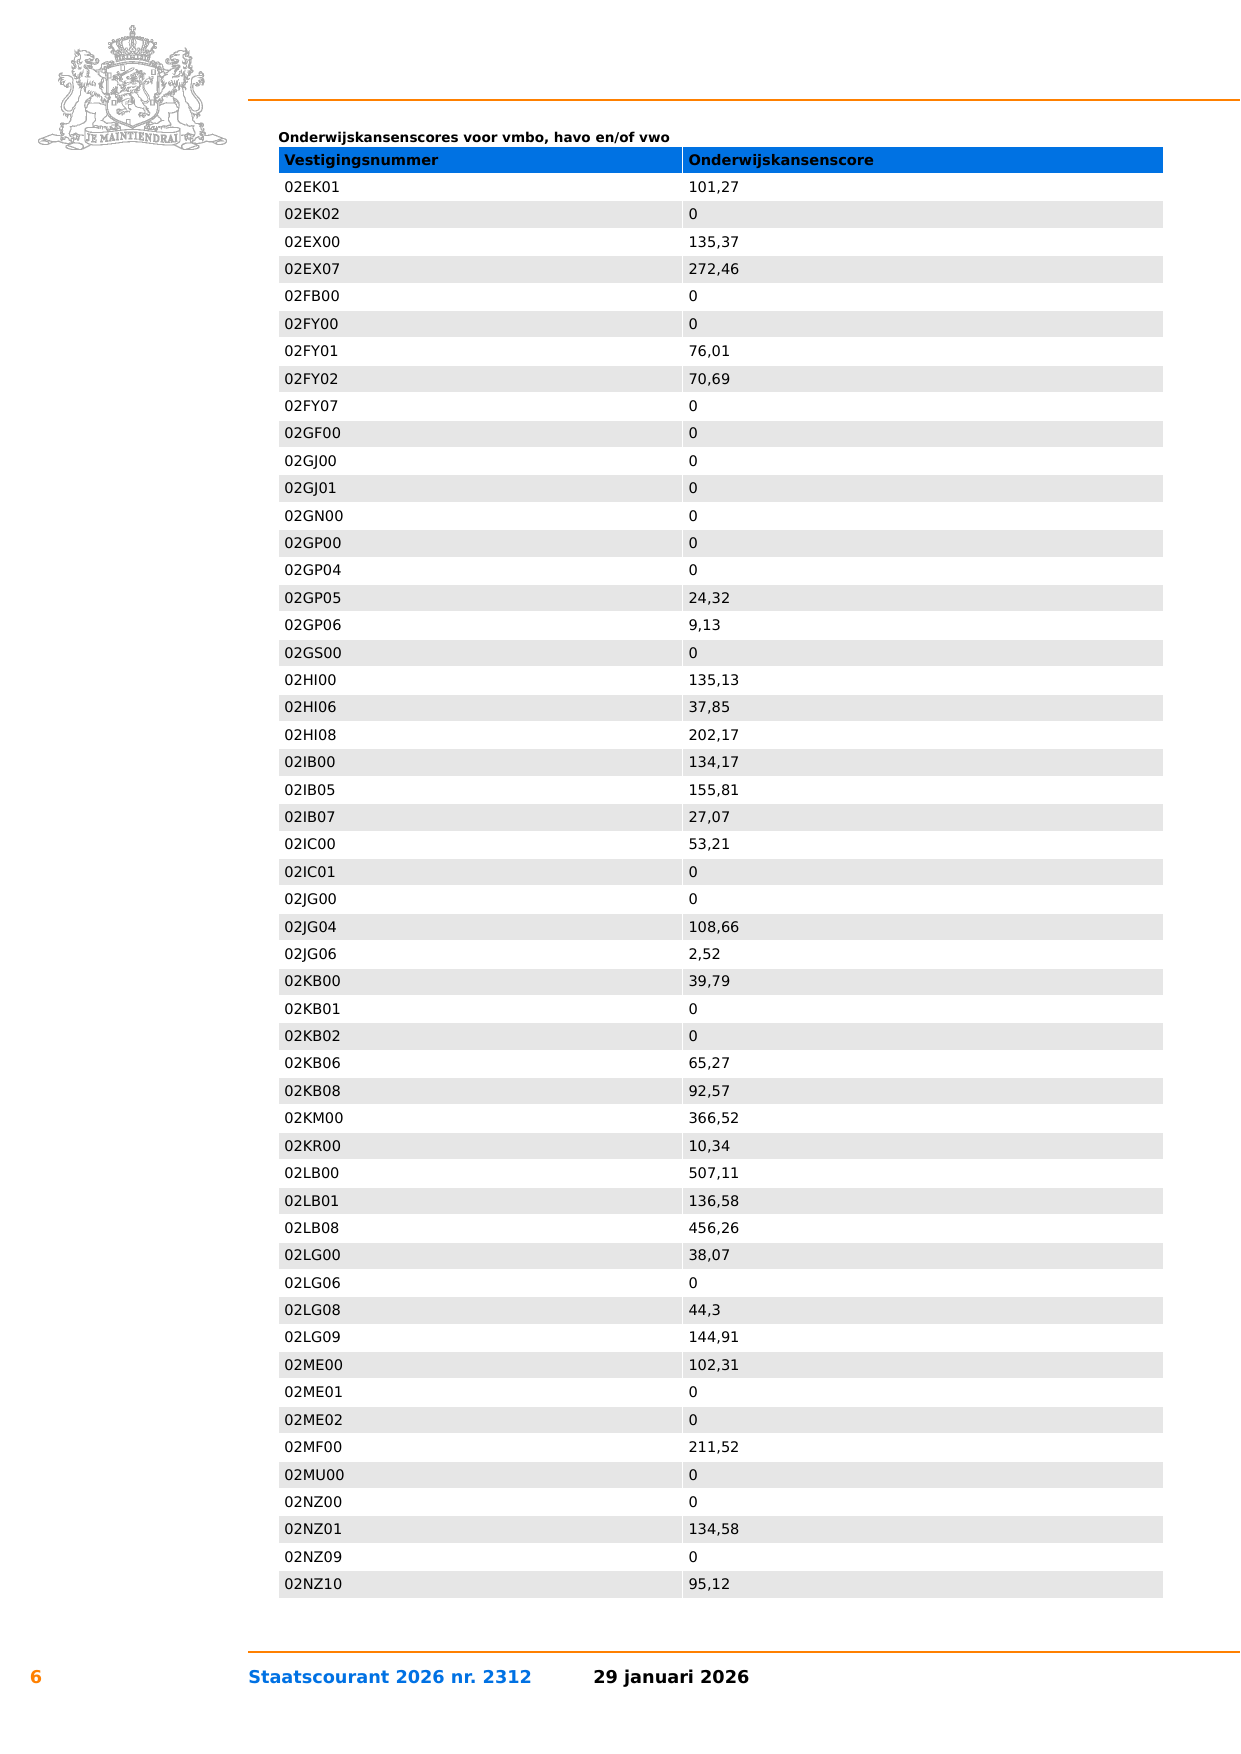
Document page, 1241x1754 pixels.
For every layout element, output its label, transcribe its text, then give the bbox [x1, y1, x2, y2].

table_cell 27,07 [683, 804, 1163, 831]
table_cell 0 [683, 1023, 1163, 1050]
table_cell 0 [683, 530, 1163, 557]
table_cell 02HI08 [279, 722, 682, 748]
table_cell 02FB00 [279, 284, 682, 310]
table_cell 02KB08 [279, 1078, 682, 1104]
table_cell 456,26 [683, 1215, 1163, 1241]
table_cell 02KB00 [279, 969, 682, 995]
table_cell 02LG00 [279, 1243, 682, 1269]
table_cell 02EK01 [279, 174, 682, 200]
table_cell 02LG08 [279, 1297, 682, 1324]
table_cell 02GF00 [279, 421, 682, 447]
table_cell 70,69 [683, 366, 1163, 392]
table_cell 0 [683, 859, 1163, 885]
table_cell 0 [683, 1462, 1163, 1488]
table_cell 02IC00 [279, 832, 682, 858]
table_cell 02EX07 [279, 256, 682, 283]
table_cell 02LG09 [279, 1325, 682, 1351]
table_header Onderwijskansenscores voor vmbo, havo en/of vwo [278, 130, 1163, 146]
table_cell 02IB07 [279, 804, 682, 831]
table_cell 0 [683, 201, 1163, 228]
table_cell 02GJ00 [279, 448, 682, 474]
table_cell 272,46 [683, 256, 1163, 283]
table_cell 02LG06 [279, 1270, 682, 1296]
table_cell 02FY00 [279, 311, 682, 337]
table_cell 02JG00 [279, 886, 682, 913]
table_cell 02HI00 [279, 667, 682, 693]
table_cell 37,85 [683, 695, 1163, 721]
table_cell 02GP06 [279, 613, 682, 639]
table_cell 155,81 [683, 777, 1163, 803]
table_cell 366,52 [683, 1106, 1163, 1132]
table_cell 38,07 [683, 1243, 1163, 1269]
table_cell 02NZ09 [279, 1544, 682, 1570]
table_cell 44,3 [683, 1297, 1163, 1324]
table_cell 02KM00 [279, 1106, 682, 1132]
table_cell 02IC01 [279, 859, 682, 885]
table_cell 02GN00 [279, 503, 682, 529]
table_cell 135,13 [683, 667, 1163, 693]
table_cell 02GP05 [279, 585, 682, 611]
table_cell 02FY01 [279, 339, 682, 365]
table_cell 0 [683, 1380, 1163, 1406]
table_cell 39,79 [683, 969, 1163, 995]
table_cell 0 [683, 1544, 1163, 1570]
table_cell 101,27 [683, 174, 1163, 200]
table_cell 0 [683, 393, 1163, 419]
table_cell 0 [683, 558, 1163, 584]
table_cell Onderwijskansenscore [683, 147, 1163, 173]
table_cell 134,58 [683, 1516, 1163, 1543]
table_cell 02EK02 [279, 201, 682, 228]
table_cell 02ME01 [279, 1380, 682, 1406]
table_cell 0 [683, 1270, 1163, 1296]
table_cell 02JG06 [279, 941, 682, 967]
table_cell 144,91 [683, 1325, 1163, 1351]
table_cell 02LB08 [279, 1215, 682, 1241]
table_cell 0 [683, 886, 1163, 913]
table_cell 02MF00 [279, 1434, 682, 1461]
picture [38, 25, 227, 150]
table_cell 02GJ01 [279, 475, 682, 502]
table_cell 02LB00 [279, 1160, 682, 1187]
table_cell 0 [683, 1407, 1163, 1433]
table_cell 0 [683, 640, 1163, 666]
table_cell 135,37 [683, 229, 1163, 255]
table_cell 136,58 [683, 1188, 1163, 1214]
table_cell 02ME00 [279, 1352, 682, 1378]
table_cell 10,34 [683, 1133, 1163, 1159]
table_cell 0 [683, 996, 1163, 1022]
table_cell 02FY07 [279, 393, 682, 419]
table_cell 102,31 [683, 1352, 1163, 1378]
table_cell 02FY02 [279, 366, 682, 392]
table_cell 02JG04 [279, 914, 682, 940]
table_cell 02KB02 [279, 1023, 682, 1050]
table_cell 02KR00 [279, 1133, 682, 1159]
table_cell 02GS00 [279, 640, 682, 666]
table_cell 507,11 [683, 1160, 1163, 1187]
table_cell 0 [683, 284, 1163, 310]
table_cell 76,01 [683, 339, 1163, 365]
table_cell 02KB01 [279, 996, 682, 1022]
table_cell Vestigingsnummer [279, 147, 682, 173]
table_cell 02NZ00 [279, 1489, 682, 1515]
table_cell 0 [683, 1489, 1163, 1515]
table_cell 0 [683, 503, 1163, 529]
table_cell 02MU00 [279, 1462, 682, 1488]
table_cell 0 [683, 311, 1163, 337]
table_cell 02EX00 [279, 229, 682, 255]
table_cell 9,13 [683, 613, 1163, 639]
table_cell 65,27 [683, 1051, 1163, 1077]
table_cell 53,21 [683, 832, 1163, 858]
table_cell 02GP04 [279, 558, 682, 584]
table_cell 0 [683, 475, 1163, 502]
table_cell 02ME02 [279, 1407, 682, 1433]
table_cell 202,17 [683, 722, 1163, 748]
table_cell 134,17 [683, 749, 1163, 776]
table_cell 02NZ01 [279, 1516, 682, 1543]
table_cell 108,66 [683, 914, 1163, 940]
table_cell 95,12 [683, 1571, 1163, 1598]
table_cell 2,52 [683, 941, 1163, 967]
table_cell 211,52 [683, 1434, 1163, 1461]
table_cell 02NZ10 [279, 1571, 682, 1598]
table_cell 02KB06 [279, 1051, 682, 1077]
table_cell 0 [683, 421, 1163, 447]
table_cell 02HI06 [279, 695, 682, 721]
table_cell 02LB01 [279, 1188, 682, 1214]
table_cell 02GP00 [279, 530, 682, 557]
table_cell 92,57 [683, 1078, 1163, 1104]
table_cell 0 [683, 448, 1163, 474]
table_cell 02IB00 [279, 749, 682, 776]
table_cell 02IB05 [279, 777, 682, 803]
table_cell 24,32 [683, 585, 1163, 611]
